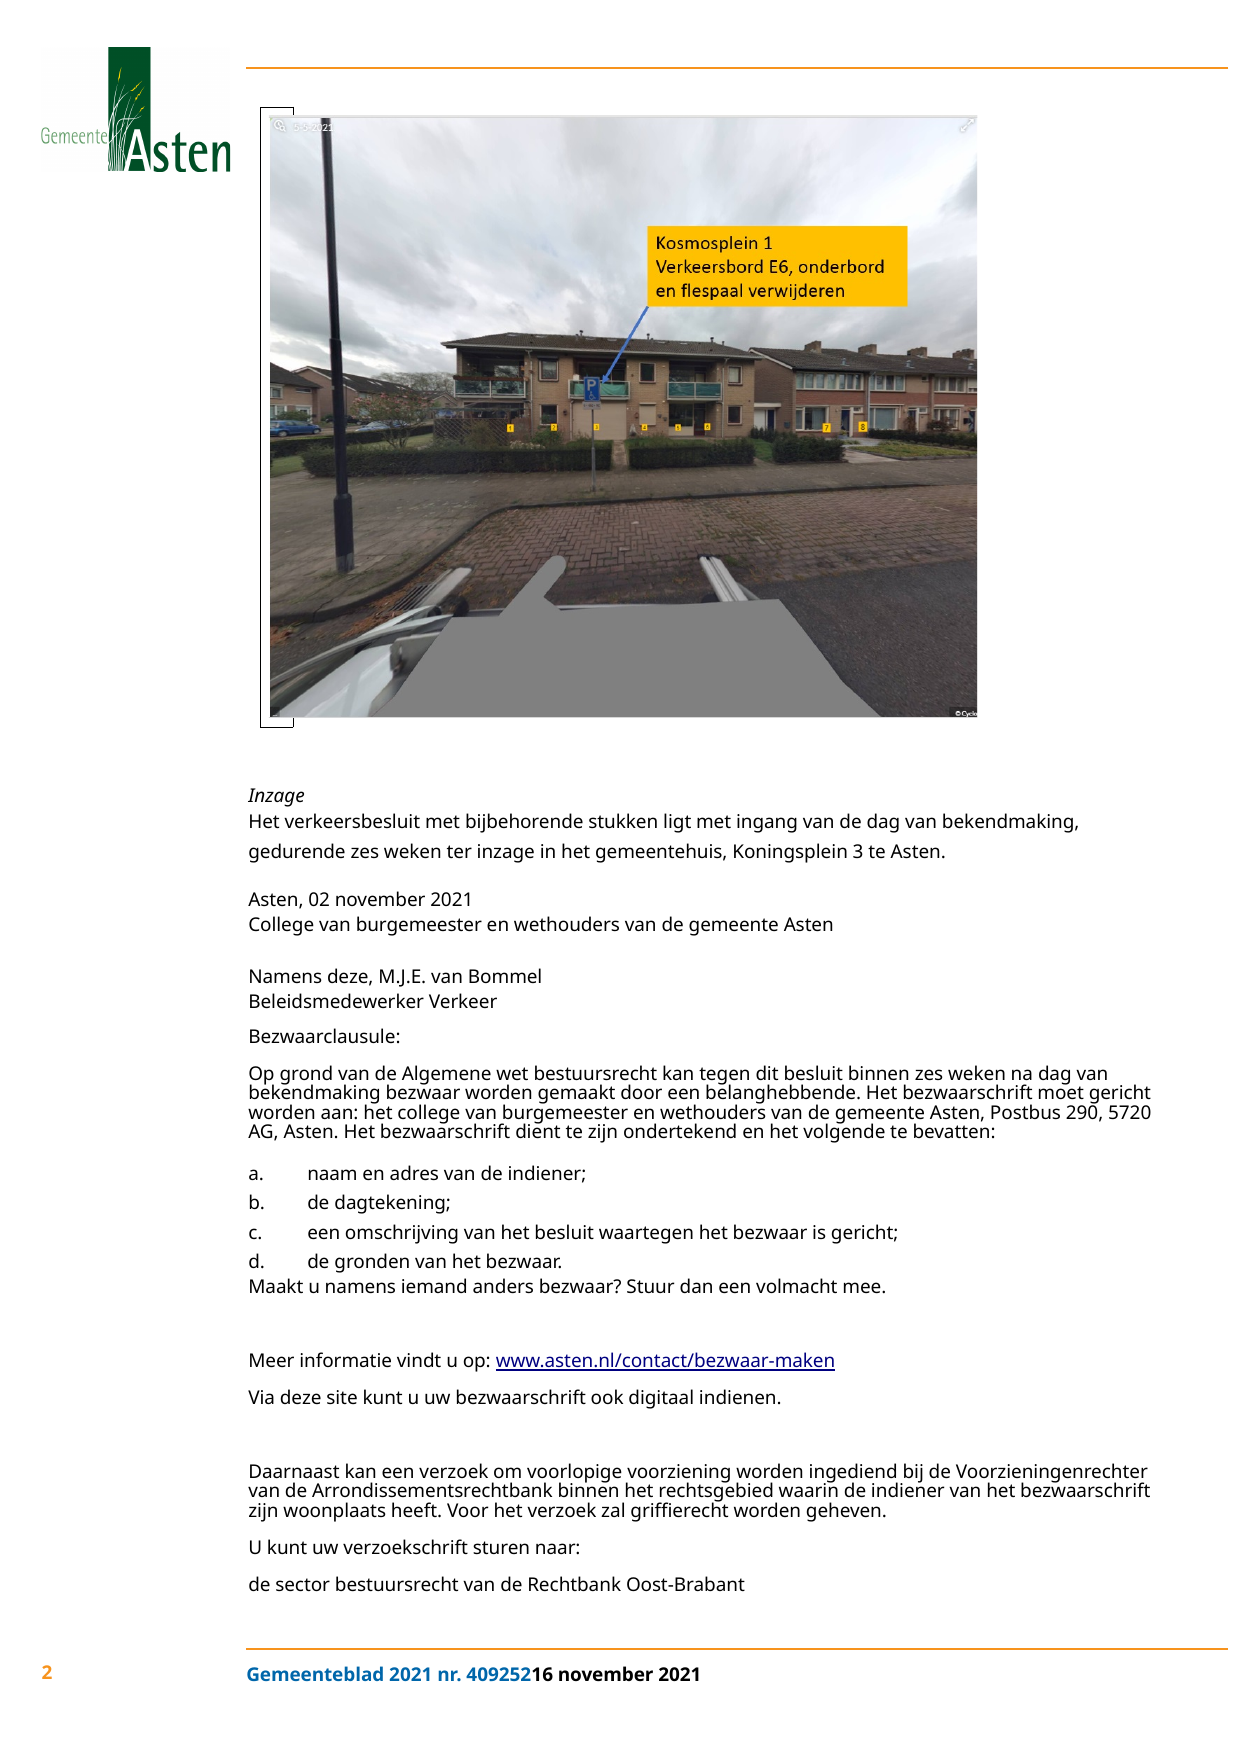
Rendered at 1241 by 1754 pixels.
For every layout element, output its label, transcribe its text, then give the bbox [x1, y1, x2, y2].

text Via deze site kunt u uw bezwaarschrift ook digitaal indienen. [248, 1389, 1152, 1408]
text Daarnaast kan een verzoek om voorlopige voorziening worden ingediend bij de Voorzieningenrechter van de Arrondissementsrechtbank binnen het rechtsgebied waarin de indiener van het bezwaarschrift zijn woonplaats heeft. Voor het verzoek zal griffierecht worden geheven. [248, 1463, 1152, 1521]
text Het verkeersbesluit met bijbehorende stukken ligt met ingang van de dag van bekendmaking, gedurende zes weken ter inzage in het gemeentehuis, Koningsplein 3 te Asten. [248, 808, 1152, 864]
list naam en adres van de indiener; [248, 1160, 1152, 1186]
picture [41, 47, 231, 172]
text de sector bestuursrecht van de Rechtbank Oost-Brabant [248, 1576, 1152, 1595]
list een omschrijving van het besluit waartegen het bezwaar is gericht; [248, 1219, 1152, 1245]
text Maakt u namens iemand anders bezwaar? Stuur dan een volmacht mee. [248, 1278, 1152, 1297]
text Meer informatie vindt u op: www.asten.nl/contact/bezwaar-maken [248, 1352, 1152, 1371]
list de dagtekening; [248, 1189, 1152, 1215]
list de gronden van het bezwaar. [248, 1249, 1152, 1274]
text Bezwaarclausule: [248, 1028, 1152, 1047]
text Asten, 02 november 2021 [248, 886, 1152, 912]
text College van burgemeester en wethouders van de gemeente Asten [248, 912, 1152, 937]
text U kunt uw verzoekschrift sturen naar: [248, 1539, 1152, 1558]
picture [268, 115, 978, 718]
text Inzage [248, 783, 1152, 808]
text Namens deze, M.J.E. van Bommel [248, 963, 1152, 989]
text Op grond van de Algemene wet bestuursrecht kan tegen dit besluit binnen zes weken na dag van bekendmaking bezwaar worden gemaakt door een belanghebbende. Het bezwaarschrift moet gericht worden aan: het college van burgemeester en wethouders van de gemeente Asten, Postbus 290, 5720 AG, Asten. Het bezwaarschrift dient te zijn ondertekend en het volgende te bevatten: [248, 1065, 1152, 1142]
text Beleidsmedewerker Verkeer [248, 989, 1152, 1014]
